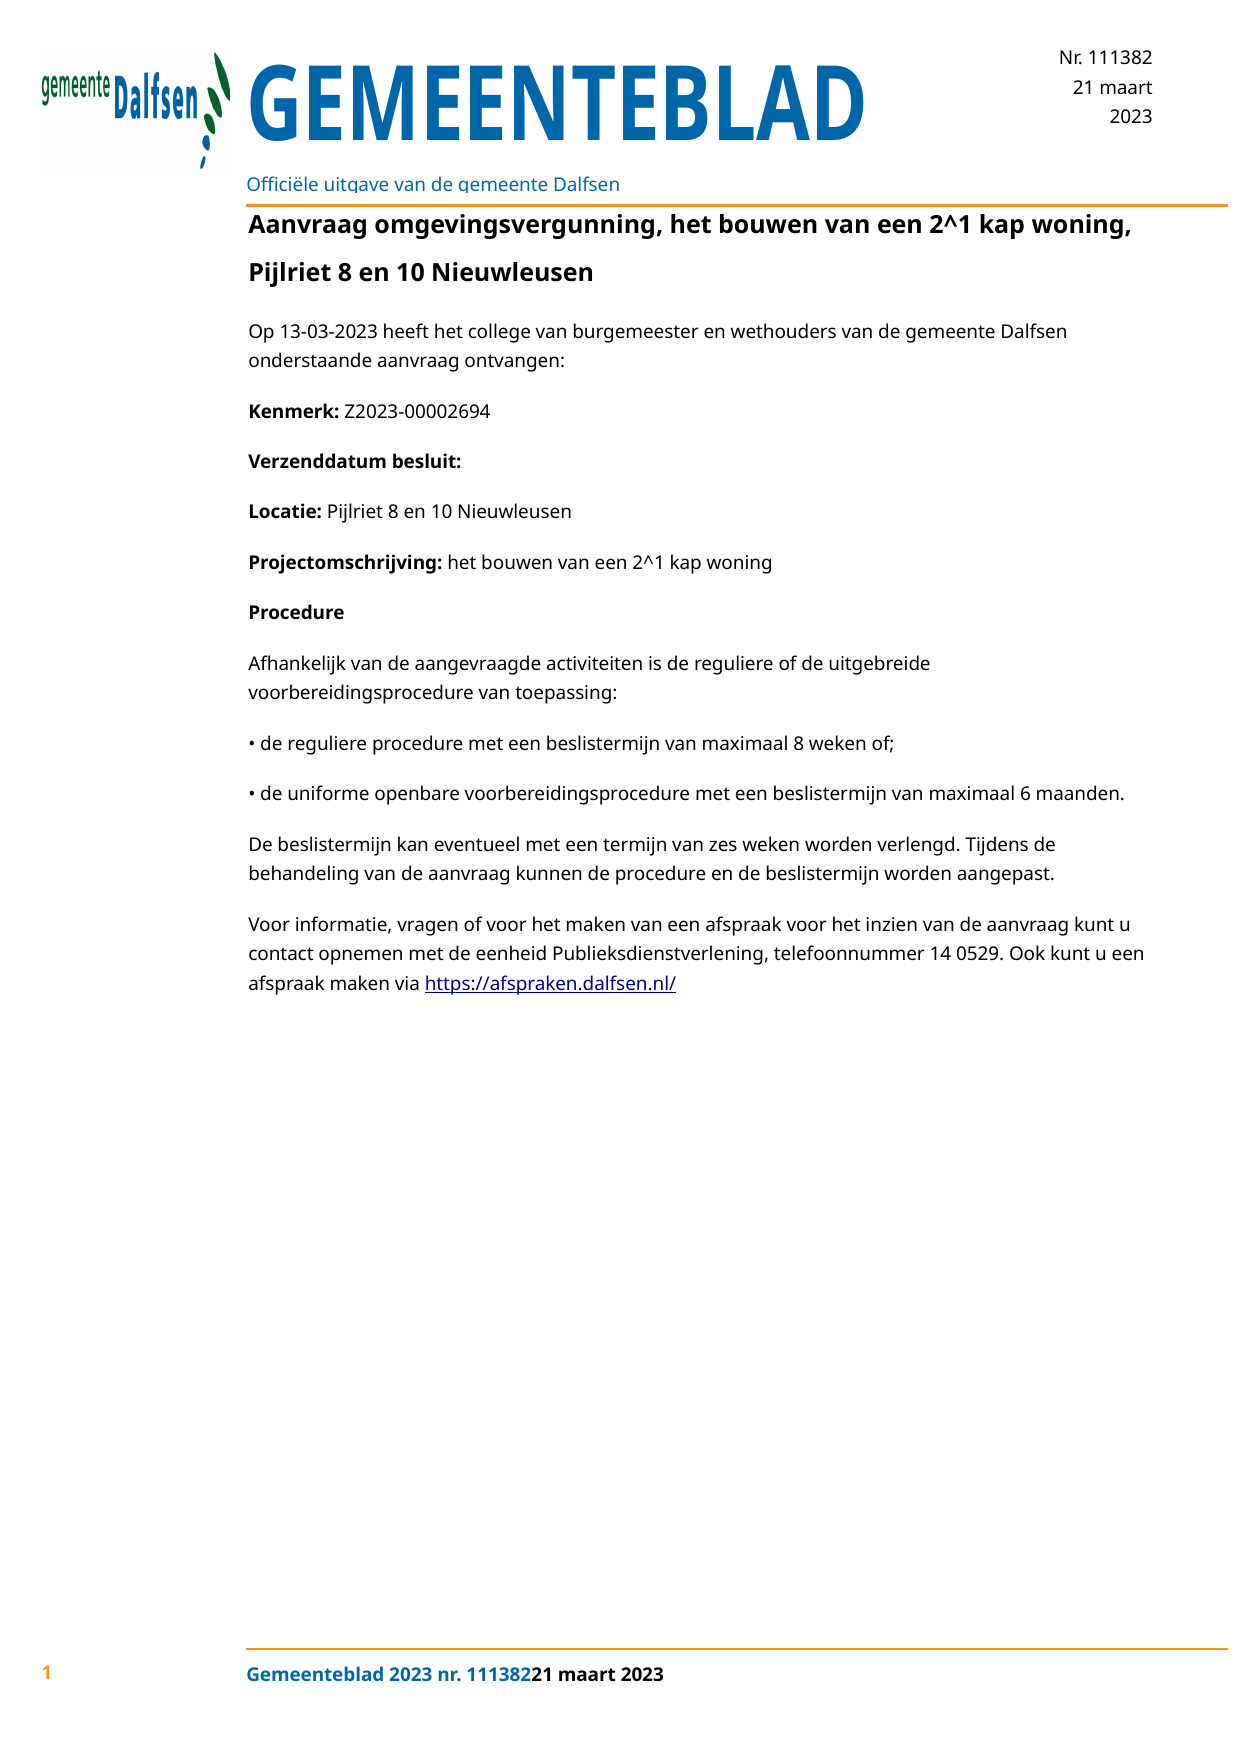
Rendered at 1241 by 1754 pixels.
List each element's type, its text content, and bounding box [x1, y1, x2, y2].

text • de reguliere procedure met een beslistermijn van maximaal 8 weken of; [248, 730, 1152, 756]
text Aanvraag omgevingsvergunning, het bouwen van een 2^1 kap woning, Pijlriet 8 en 10 Nieuwleusen [248, 207, 1152, 288]
text Afhankelijk van de aangevraagde activiteiten is de reguliere of de uitgebreide voorbereidingsprocedure van toepassing: [248, 650, 1152, 705]
text Verzenddatum besluit: [248, 448, 1152, 474]
text Locatie: Pijlriet 8 en 10 Nieuwleusen [248, 499, 1152, 524]
text Procedure [248, 599, 1152, 625]
text Op 13-03-2023 heeft het college van burgemeester en wethouders van de gemeente Dalfsen onderstaande aanvraag ontvangen: [248, 318, 1152, 373]
text Kenmerk: Z2023-00002694 [248, 398, 1152, 424]
text • de uniforme openbare voorbereidingsprocedure met een beslistermijn van maximaal 6 maanden. [248, 780, 1152, 806]
text Projectomschrijving: het bouwen van een 2^1 kap woning [248, 549, 1152, 575]
picture [41, 47, 231, 172]
text Voor informatie, vragen of voor het maken van een afspraak voor het inzien van de aanvraag kunt u contact opnemen met de eenheid Publieksdienstverlening, telefoonnummer 14 0529. Ook kunt u een afspraak maken via https://afspraken.dalfsen.nl/ [248, 911, 1152, 996]
text De beslistermijn kan eventueel met een termijn van zes weken worden verlengd. Tijdens de behandeling van de aanvraag kunnen de procedure en de beslistermijn worden aangepast. [248, 831, 1152, 886]
